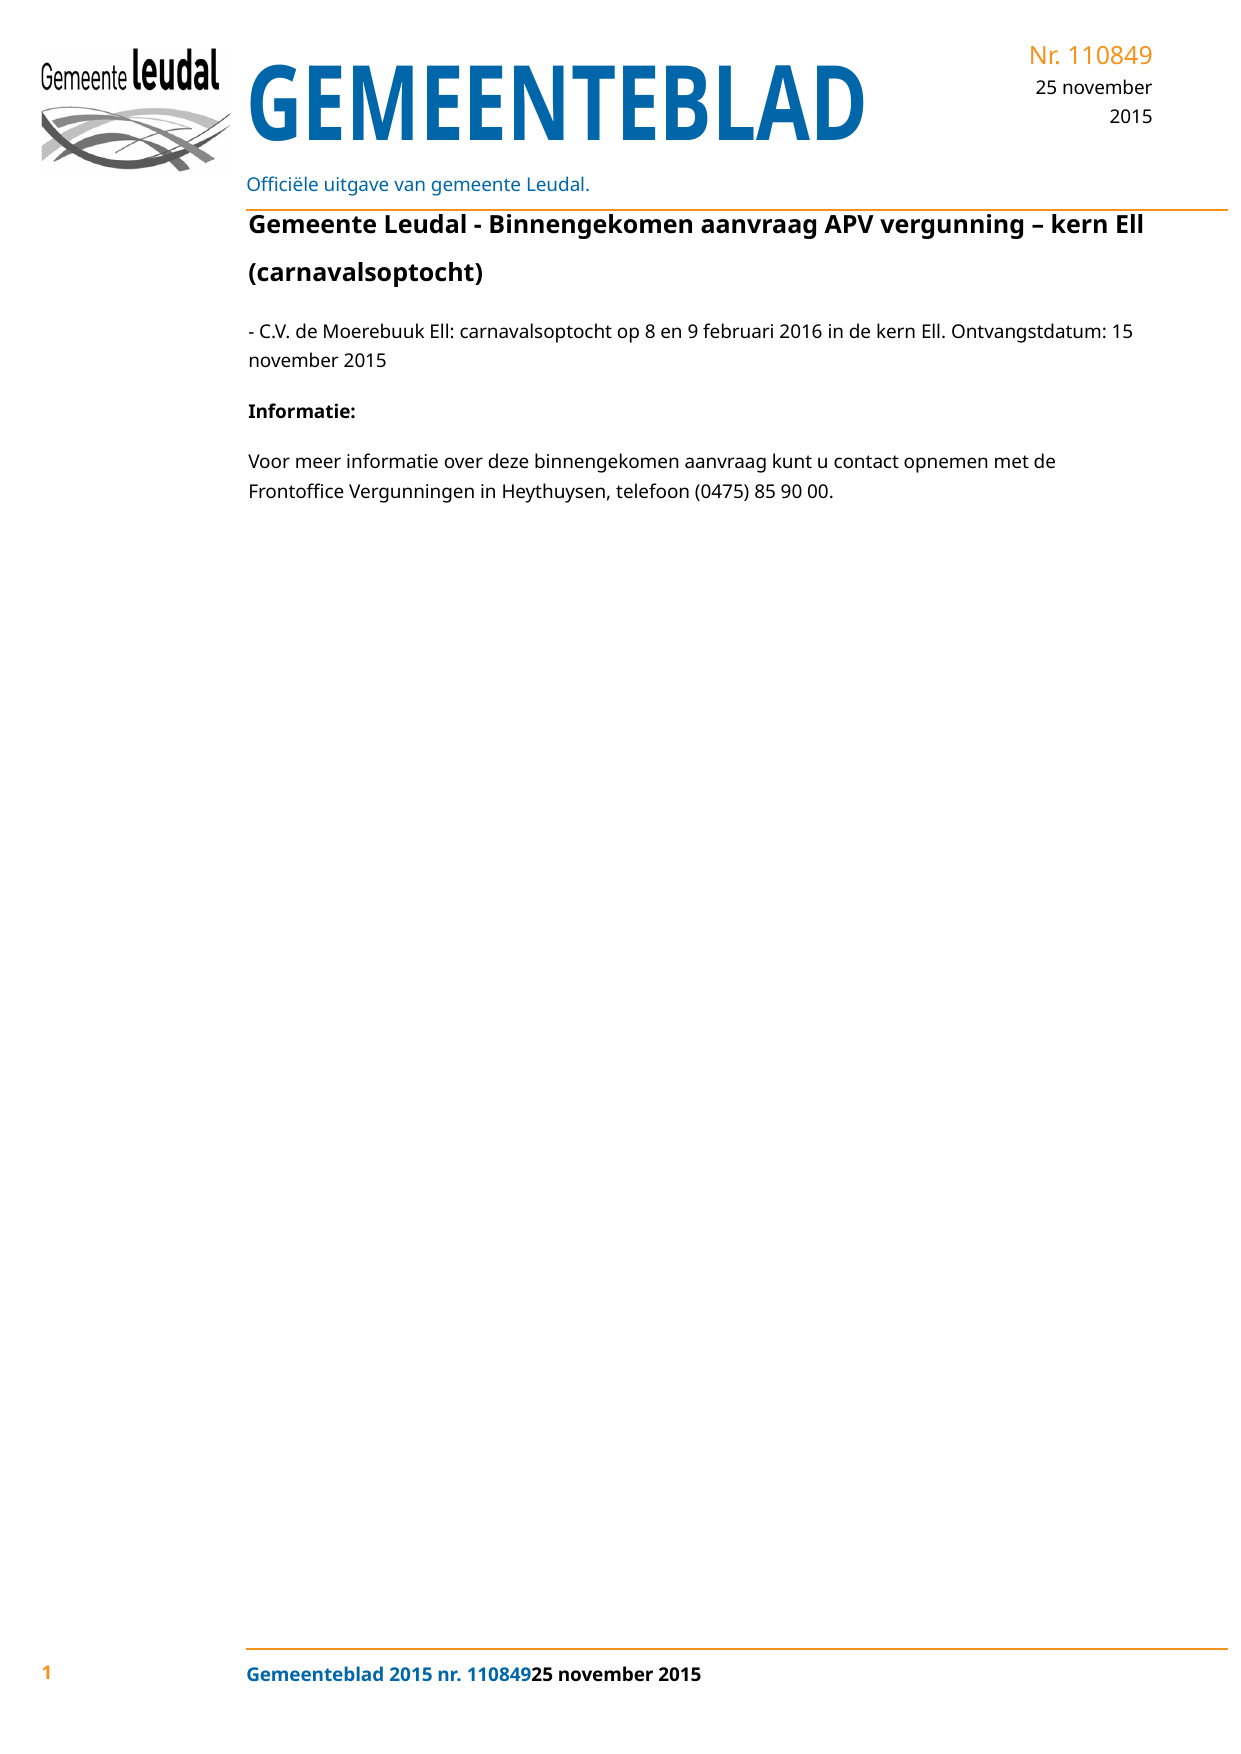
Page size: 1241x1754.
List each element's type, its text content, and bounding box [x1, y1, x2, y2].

text - C.V. de Moerebuuk Ell: carnavalsoptocht op 8 en 9 februari 2016 in de kern Ell. Ontvangstdatum: 15 november 2015 [248, 318, 1152, 373]
picture [41, 47, 231, 172]
text Voor meer informatie over deze binnengekomen aanvraag kunt u contact opnemen met de Frontoffice Vergunningen in Heythuysen, telefoon (0475) 85 90 00. [248, 448, 1152, 504]
text Gemeente Leudal - Binnengekomen aanvraag APV vergunning – kern Ell (carnavalsoptocht) [248, 211, 1152, 288]
text Informatie: [248, 398, 1152, 424]
